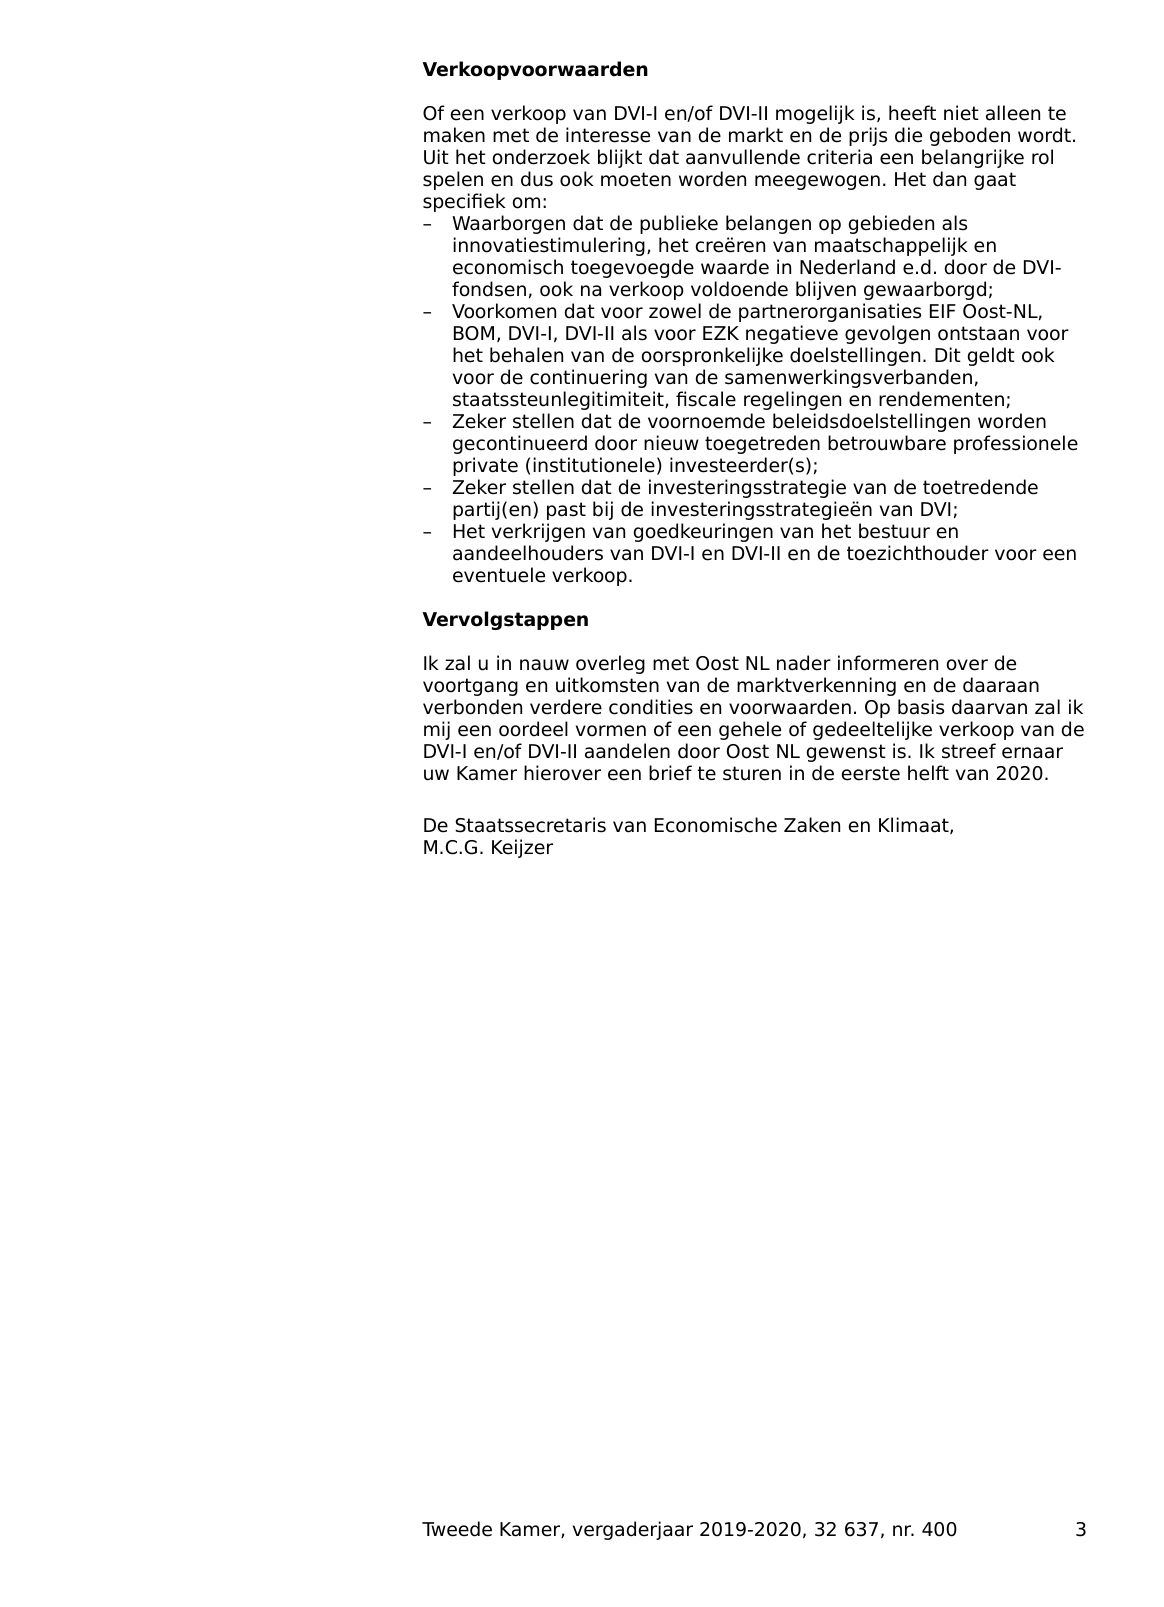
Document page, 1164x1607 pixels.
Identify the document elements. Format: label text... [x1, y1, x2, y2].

text – Zeker stellen dat de investeringsstrategie van de toetredende partij(en) past bij de investeringsstrategieën van DVI; [422, 477, 1087, 521]
text – Zeker stellen dat de voornoemde beleidsdoelstellingen worden gecontinueerd door nieuw toegetreden betrouwbare professionele private (institutionele) investeerder(s); [422, 411, 1087, 477]
text – Voorkomen dat voor zowel de partnerorganisaties EIF Oost-NL, BOM, DVI-I, DVI-II als voor EZK negatieve gevolgen ontstaan voor het behalen van de oorspronkelijke doelstellingen. Dit geldt ook voor de continuering van de samenwerkingsverbanden, staatssteunlegitimiteit, fiscale regelingen en rendementen; [422, 301, 1087, 411]
text Ik zal u in nauw overleg met Oost NL nader informeren over de voortgang en uitkomsten van de marktverkenning en de daaraan verbonden verdere condities en voorwaarden. Op basis daarvan zal ik mij een oordeel vormen of een gehele of gedeeltelijke verkoop van de DVI-I en/of DVI-II aandelen door Oost NL gewenst is. Ik streef ernaar uw Kamer hierover een brief te sturen in de eerste helft van 2020. [422, 653, 1087, 785]
text – Waarborgen dat de publieke belangen op gebieden als innovatiestimulering, het creëren van maatschappelijk en economisch toegevoegde waarde in Nederland e.d. door de DVI-fondsen, ook na verkoop voldoende blijven gewaarborgd; [422, 213, 1087, 301]
text Of een verkoop van DVI-I en/of DVI-II mogelijk is, heeft niet alleen te maken met de interesse van de markt en de prijs die geboden wordt. Uit het onderzoek blijkt dat aanvullende criteria een belangrijke rol spelen en dus ook moeten worden meegewogen. Het dan gaat specifiek om: [422, 103, 1087, 213]
text – Het verkrijgen van goedkeuringen van het bestuur en aandeelhouders van DVI-I en DVI-II en de toezichthouder voor een eventuele verkoop. [422, 521, 1087, 587]
text De Staatssecretaris van Economische Zaken en Klimaat, M.C.G. Keijzer [422, 815, 1087, 859]
subtitle Vervolgstappen [422, 609, 1087, 631]
subtitle Verkoopvoorwaarden [422, 59, 1087, 81]
